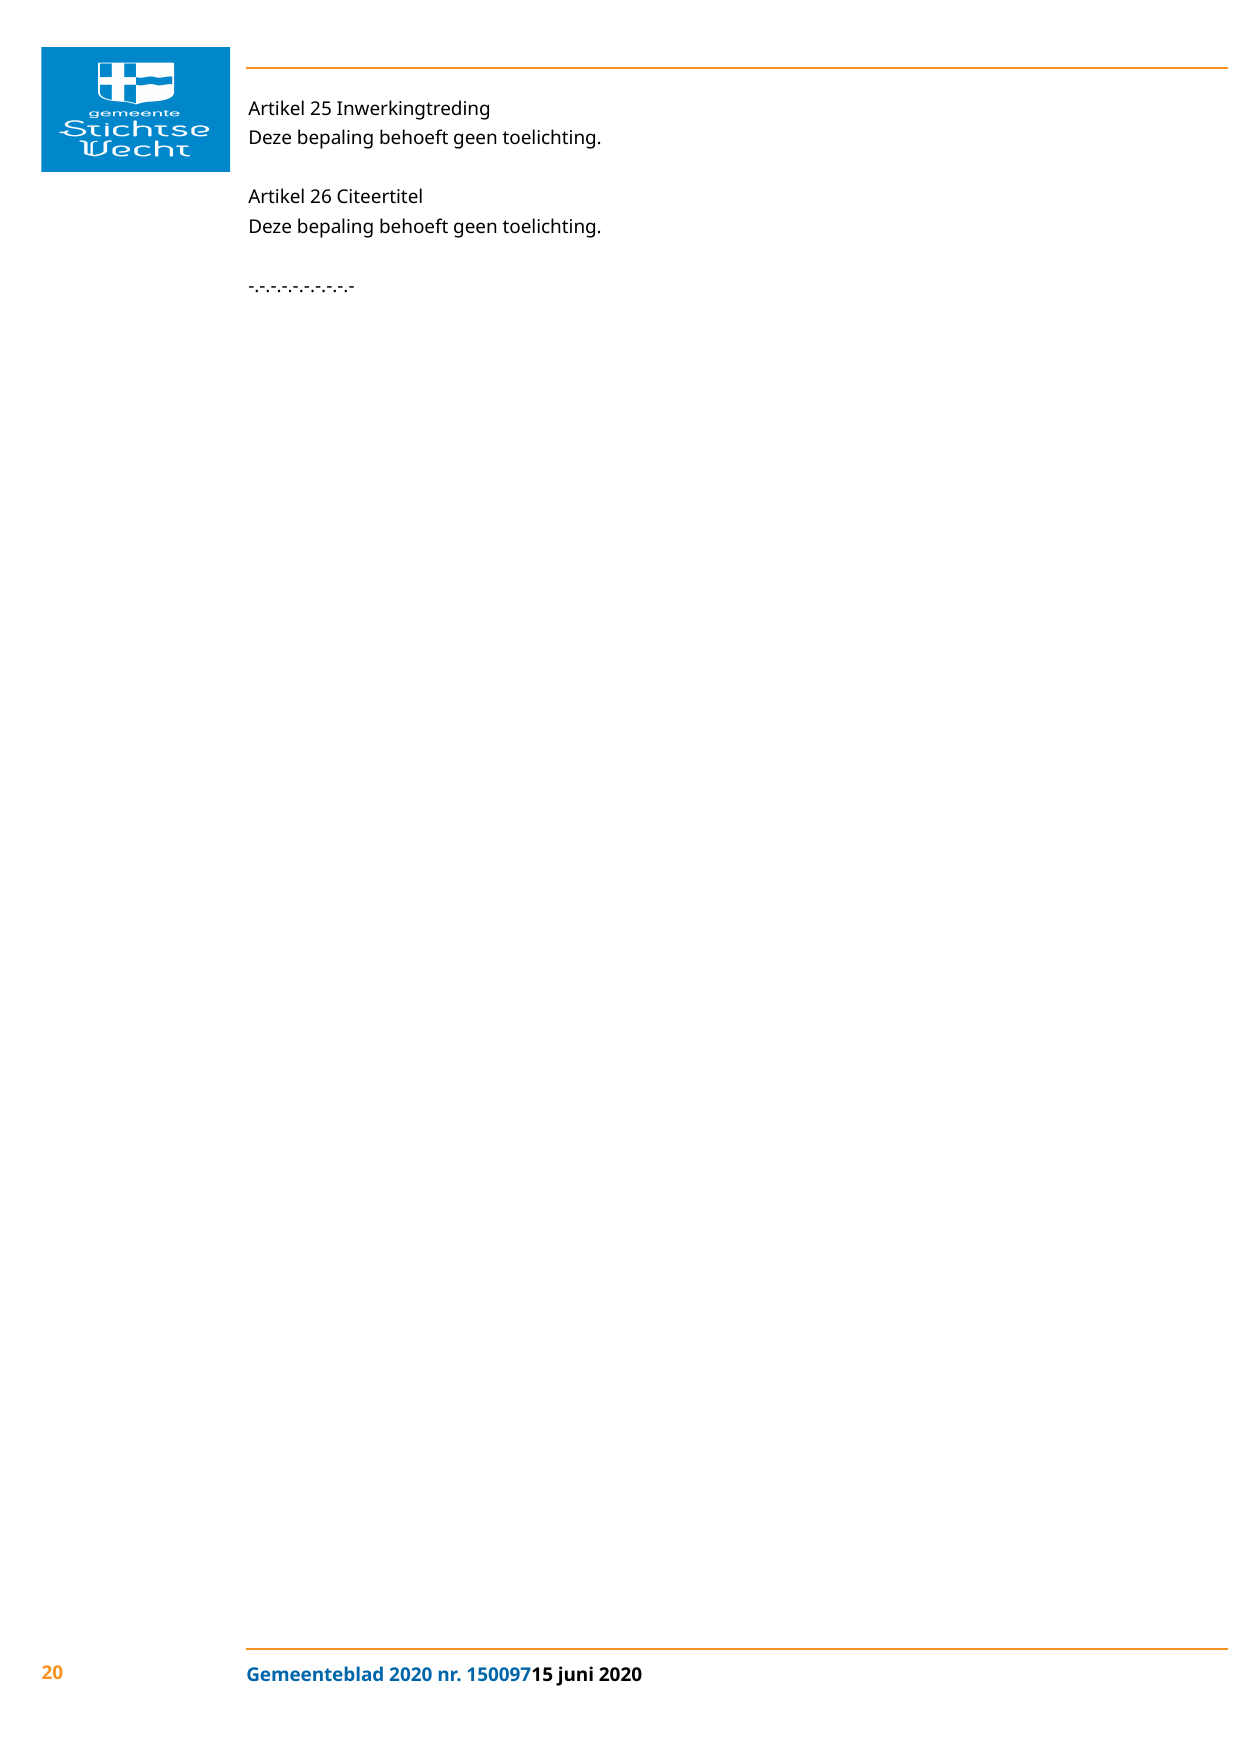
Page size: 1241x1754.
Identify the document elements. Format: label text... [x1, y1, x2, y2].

picture [137, 63, 174, 103]
text Deze bepaling behoeft geen toelichting. [248, 124, 1152, 150]
text Artikel 25 Inwerkingtreding [248, 95, 1152, 121]
text Artikel 26 Citeertitel [248, 183, 1152, 209]
picture [99, 63, 135, 101]
text -.-.-.-.-.-.-.-.-.- [248, 272, 1152, 298]
text Deze bepaling behoeft geen toelichting. [248, 213, 1152, 239]
